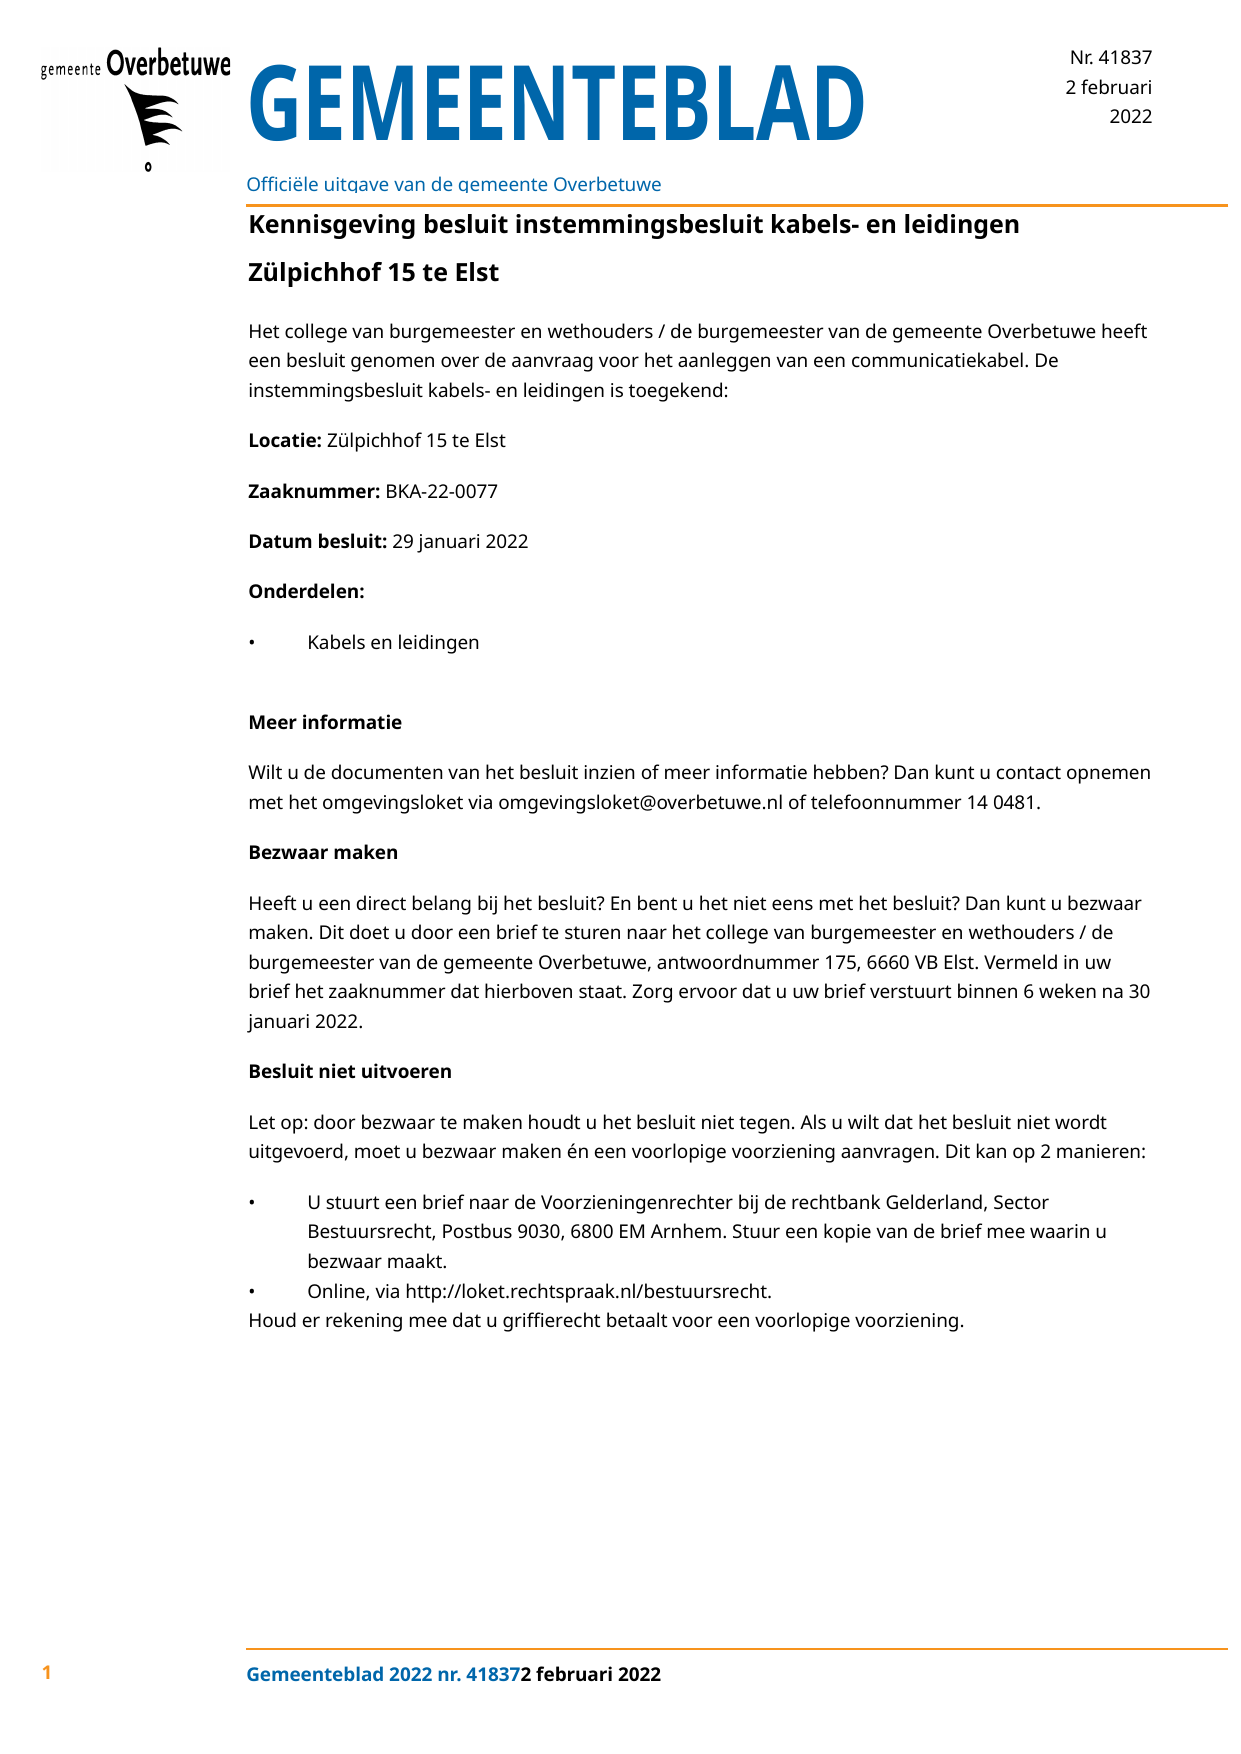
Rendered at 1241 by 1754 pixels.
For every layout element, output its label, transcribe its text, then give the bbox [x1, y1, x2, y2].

text Besluit niet uitvoeren [248, 1059, 1152, 1084]
text Meer informatie [248, 709, 1152, 735]
text Locatie: Zülpichhof 15 te Elst [248, 427, 1152, 453]
text Houd er rekening mee dat u griffierecht betaalt voor een voorlopige voorziening. [248, 1307, 1152, 1333]
list Kabels en leidingen [248, 629, 1152, 655]
picture [41, 47, 231, 172]
text Bezwaar maken [248, 839, 1152, 865]
list Online, via http://loket.rechtspraak.nl/bestuursrecht. [248, 1278, 1152, 1304]
text Het college van burgemeester en wethouders / de burgemeester van de gemeente Overbetuwe heeft een besluit genomen over de aanvraag voor het aanleggen van een communicatiekabel. De instemmingsbesluit kabels- en leidingen is toegekend: [248, 318, 1152, 403]
text Let op: door bezwaar te maken houdt u het besluit niet tegen. Als u wilt dat het besluit niet wordt uitgevoerd, moet u bezwaar maken én een voorlopige voorziening aanvragen. Dit kan op 2 manieren: [248, 1109, 1152, 1164]
text Heeft u een direct belang bij het besluit? En bent u het niet eens met het besluit? Dan kunt u bezwaar maken. Dit doet u door een brief te sturen naar het college van burgemeester en wethouders / de burgemeester van de gemeente Overbetuwe, antwoordnummer 175, 6660 VB Elst. Vermeld in uw brief het zaaknummer dat hierboven staat. Zorg ervoor dat u uw brief verstuurt binnen 6 weken na 30 januari 2022. [248, 890, 1152, 1034]
text Datum besluit: 29 januari 2022 [248, 528, 1152, 554]
text Zaaknummer: BKA-22-0077 [248, 478, 1152, 504]
text Kennisgeving besluit instemmingsbesluit kabels- en leidingen Zülpichhof 15 te Elst [248, 207, 1152, 288]
text Wilt u de documenten van het besluit inzien of meer informatie hebben? Dan kunt u contact opnemen met het omgevingsloket via omgevingsloket@overbetuwe.nl of telefoonnummer 14 0481. [248, 759, 1152, 815]
list U stuurt een brief naar de Voorzieningenrechter bij de rechtbank Gelderland, Sector Bestuursrecht, Postbus 9030, 6800 EM Arnhem. Stuur een kopie van de brief mee waarin u bezwaar maakt. [248, 1189, 1152, 1274]
text Onderdelen: [248, 579, 1152, 604]
